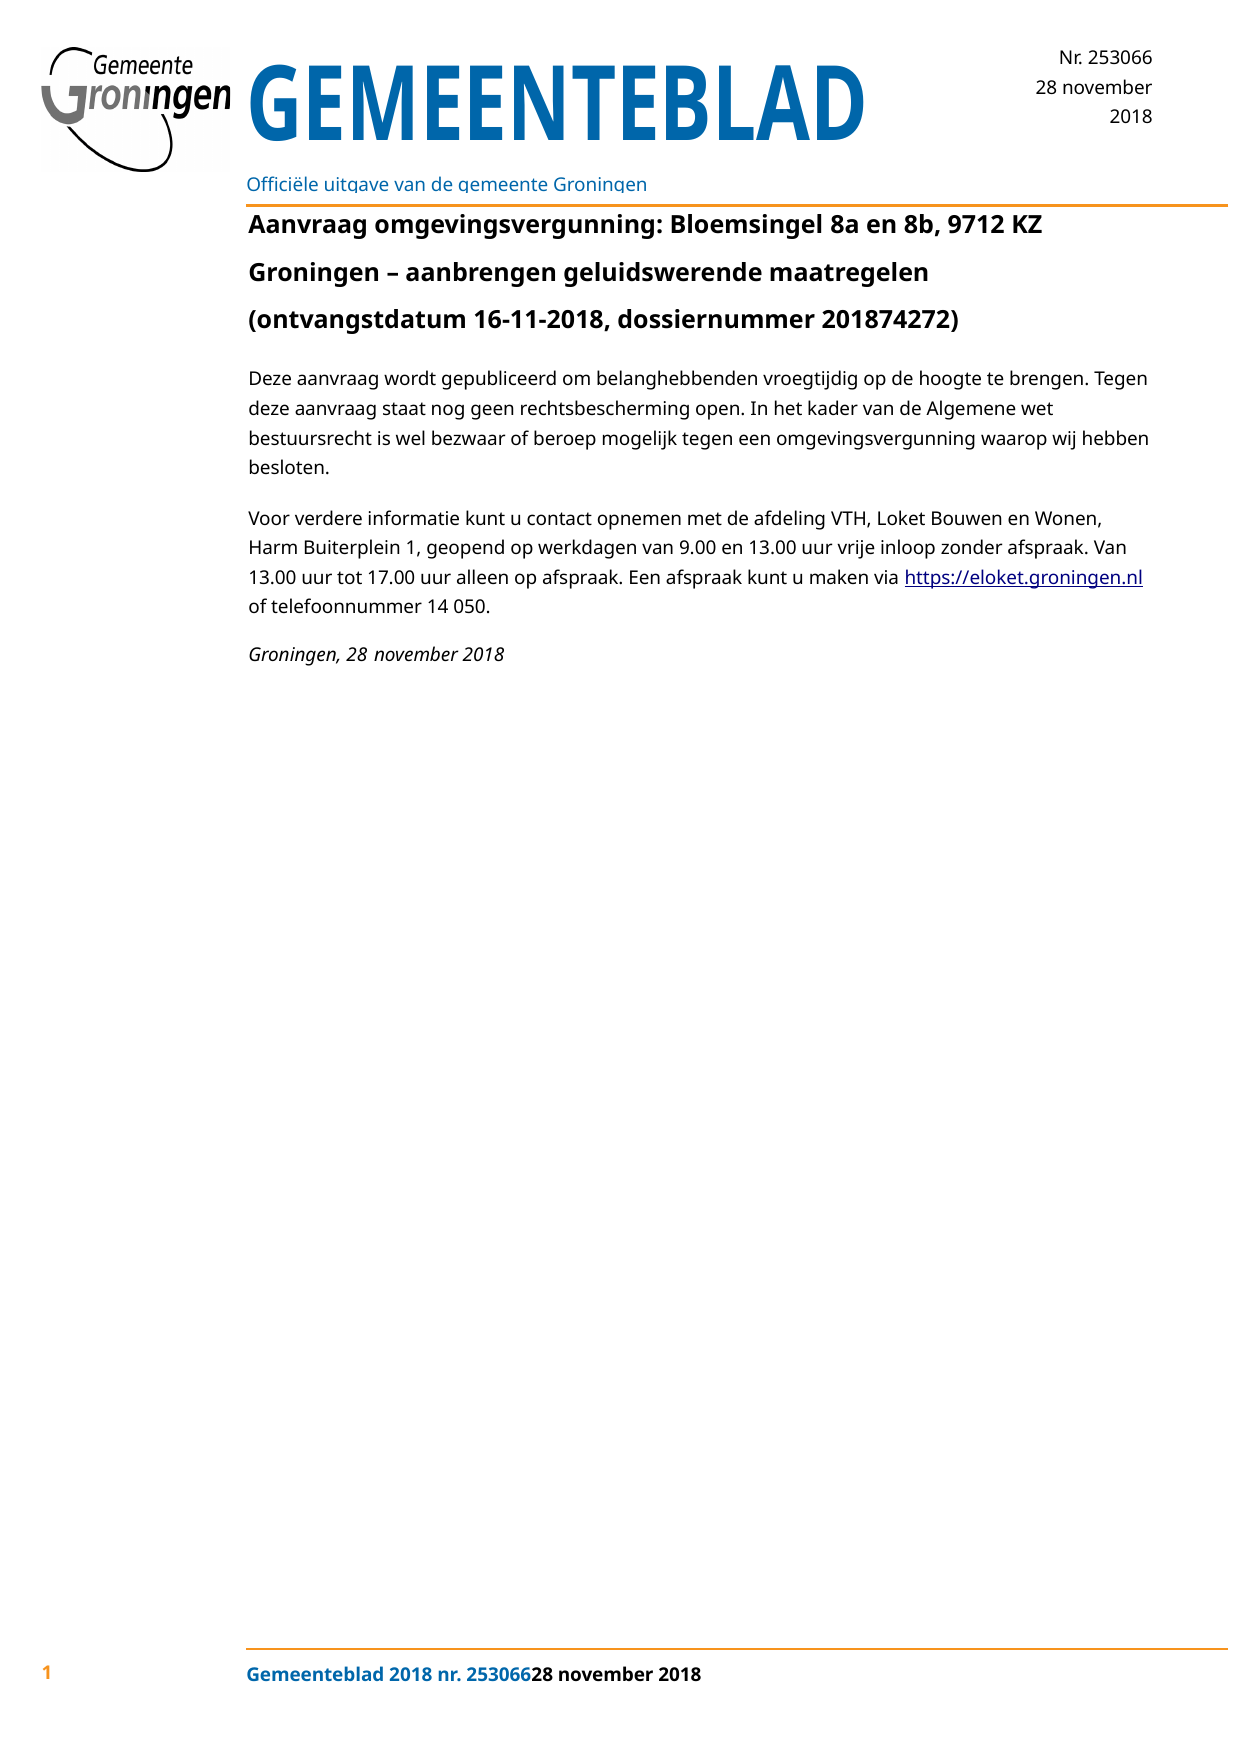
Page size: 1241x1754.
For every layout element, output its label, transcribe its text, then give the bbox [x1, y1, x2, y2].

text Voor verdere informatie kunt u contact opnemen met de afdeling VTH, Loket Bouwen en Wonen, Harm Buiterplein 1, geopend op werkdagen van 9.00 en 13.00 uur vrije inloop zonder afspraak. Van 13.00 uur tot 17.00 uur alleen op afspraak. Een afspraak kunt u maken via https://eloket.groningen.nl of telefoonnummer 14 050. [248, 505, 1152, 619]
picture [41, 47, 231, 172]
text Aanvraag omgevingsvergunning: Bloemsingel 8a en 8b, 9712 KZ Groningen – aanbrengen geluidswerende maatregelen (ontvangstdatum 16-11-2018, dossiernummer 201874272) [248, 207, 1152, 336]
text Deze aanvraag wordt gepubliceerd om belanghebbenden vroegtijdig op de hoogte te brengen. Tegen deze aanvraag staat nog geen rechtsbescherming open. In het kader van de Algemene wet bestuursrecht is wel bezwaar of beroep mogelijk tegen een omgevingsvergunning waarop wij hebben besloten. [248, 366, 1152, 480]
text Groningen, 28 november 2018 [248, 641, 1152, 667]
